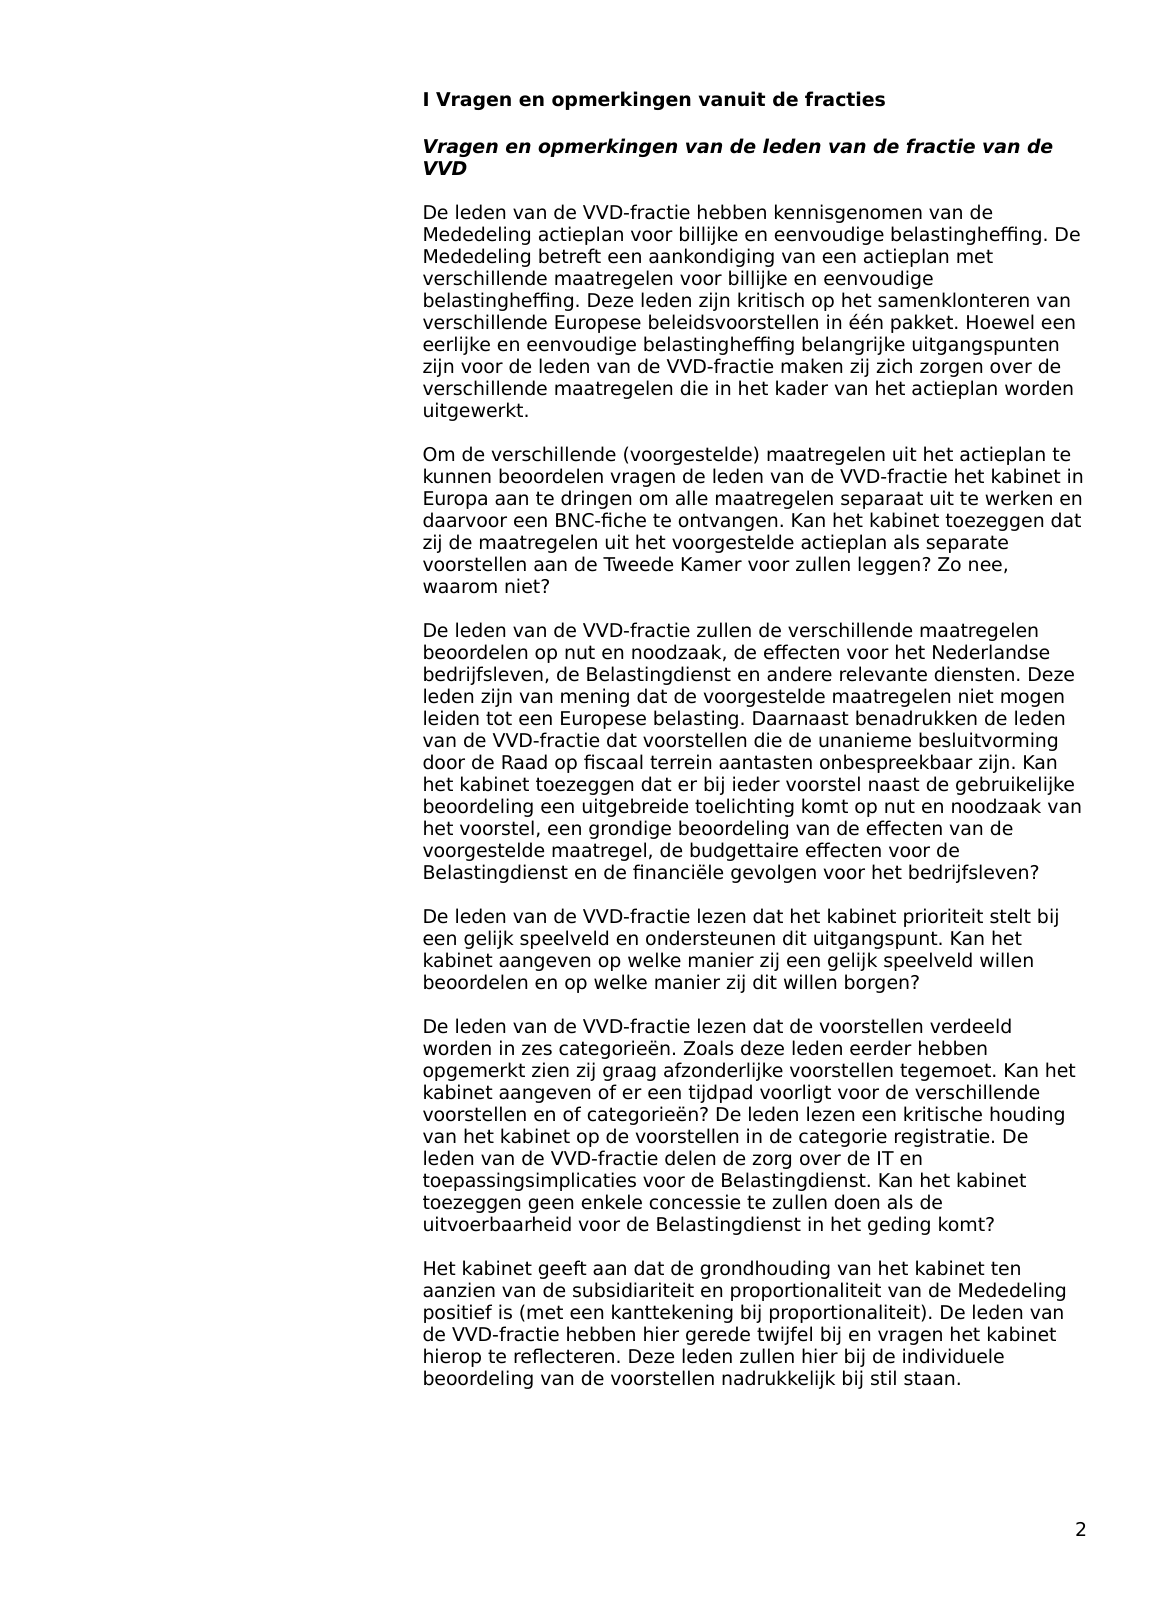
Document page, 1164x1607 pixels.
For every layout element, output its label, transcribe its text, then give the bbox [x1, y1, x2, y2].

text Om de verschillende (voorgestelde) maatregelen uit het actieplan te kunnen beoordelen vragen de leden van de VVD-fractie het kabinet in Europa aan te dringen om alle maatregelen separaat uit te werken en daarvoor een BNC-fiche te ontvangen. Kan het kabinet toezeggen dat zij de maatregelen uit het voorgestelde actieplan als separate voorstellen aan de Tweede Kamer voor zullen leggen? Zo nee, waarom niet? [422, 444, 1087, 598]
text De leden van de VVD-fractie lezen dat het kabinet prioriteit stelt bij een gelijk speelveld en ondersteunen dit uitgangspunt. Kan het kabinet aangeven op welke manier zij een gelijk speelveld willen beoordelen en op welke manier zij dit willen borgen? [422, 906, 1087, 994]
text De leden van de VVD-fractie zullen de verschillende maatregelen beoordelen op nut en noodzaak, de effecten voor het Nederlandse bedrijfsleven, de Belastingdienst en andere relevante diensten. Deze leden zijn van mening dat de voorgestelde maatregelen niet mogen leiden tot een Europese belasting. Daarnaast benadrukken de leden van de VVD-fractie dat voorstellen die de unanieme besluitvorming door de Raad op fiscaal terrein aantasten onbespreekbaar zijn. Kan het kabinet toezeggen dat er bij ieder voorstel naast de gebruikelijke beoordeling een uitgebreide toelichting komt op nut en noodzaak van het voorstel, een grondige beoordeling van de effecten van de voorgestelde maatregel, de budgettaire effecten voor de Belastingdienst en de financiële gevolgen voor het bedrijfsleven? [422, 620, 1087, 884]
text De leden van de VVD-fractie hebben kennisgenomen van de Mededeling actieplan voor billijke en eenvoudige belastingheffing. De Mededeling betreft een aankondiging van een actieplan met verschillende maatregelen voor billijke en eenvoudige belastingheffing. Deze leden zijn kritisch op het samenklonteren van verschillende Europese beleidsvoorstellen in één pakket. Hoewel een eerlijke en eenvoudige belastingheffing belangrijke uitgangspunten zijn voor de leden van de VVD-fractie maken zij zich zorgen over de verschillende maatregelen die in het kader van het actieplan worden uitgewerkt. [422, 202, 1087, 422]
subtitle Vragen en opmerkingen van de leden van de fractie van de VVD [422, 136, 1087, 180]
text Het kabinet geeft aan dat de grondhouding van het kabinet ten aanzien van de subsidiariteit en proportionaliteit van de Mededeling positief is (met een kanttekening bij proportionaliteit). De leden van de VVD-fractie hebben hier gerede twijfel bij en vragen het kabinet hierop te reflecteren. Deze leden zullen hier bij de individuele beoordeling van de voorstellen nadrukkelijk bij stil staan. [422, 1258, 1087, 1390]
subtitle I Vragen en opmerkingen vanuit de fracties [422, 89, 1087, 111]
text De leden van de VVD-fractie lezen dat de voorstellen verdeeld worden in zes categorieën. Zoals deze leden eerder hebben opgemerkt zien zij graag afzonderlijke voorstellen tegemoet. Kan het kabinet aangeven of er een tijdpad voorligt voor de verschillende voorstellen en of categorieën? De leden lezen een kritische houding van het kabinet op de voorstellen in de categorie registratie. De leden van de VVD-fractie delen de zorg over de IT en toepassingsimplicaties voor de Belastingdienst. Kan het kabinet toezeggen geen enkele concessie te zullen doen als de uitvoerbaarheid voor de Belastingdienst in het geding komt? [422, 1016, 1087, 1236]
